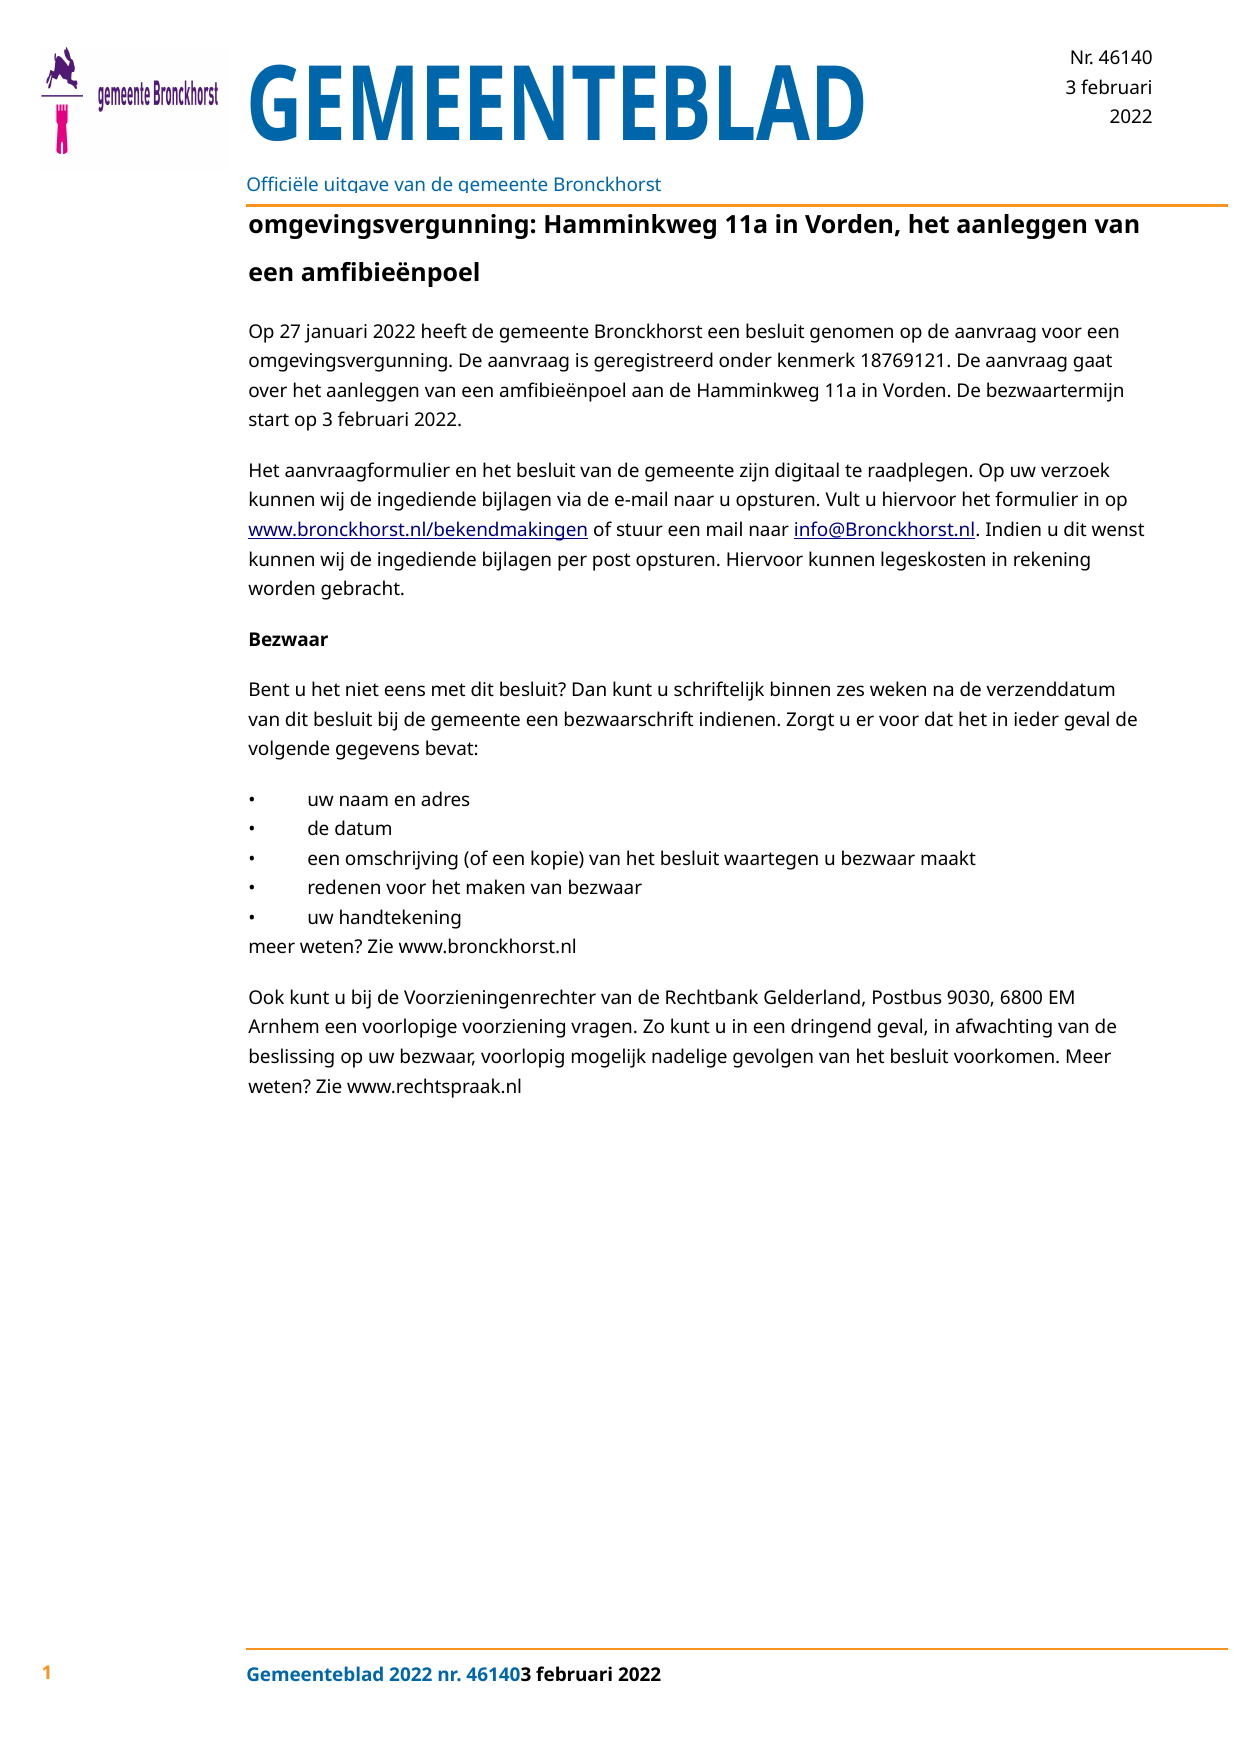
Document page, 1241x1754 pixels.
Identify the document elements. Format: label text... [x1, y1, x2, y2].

text Ook kunt u bij de Voorzieningenrechter van de Rechtbank Gelderland, Postbus 9030, 6800 EM Arnhem een voorlopige voorziening vragen. Zo kunt u in een dringend geval, in afwachting van de beslissing op uw bezwaar, voorlopig mogelijk nadelige gevolgen van het besluit voorkomen. Meer weten? Zie www.rechtspraak.nl [248, 984, 1152, 1099]
list uw naam en adres [248, 786, 1152, 812]
picture [41, 47, 231, 172]
text Bent u het niet eens met dit besluit? Dan kunt u schriftelijk binnen zes weken na de verzenddatum van dit besluit bij de gemeente een bezwaarschrift indienen. Zorgt u er voor dat het in ieder geval de volgende gegevens bevat: [248, 676, 1152, 761]
text omgevingsvergunning: Hamminkweg 11a in Vorden, het aanleggen van een amfibieënpoel [248, 207, 1152, 288]
list de datum [248, 815, 1152, 841]
text meer weten? Zie www.bronckhorst.nl [248, 934, 1152, 959]
text Bezwaar [248, 626, 1152, 652]
list redenen voor het maken van bezwaar [248, 874, 1152, 900]
list een omschrijving (of een kopie) van het besluit waartegen u bezwaar maakt [248, 845, 1152, 871]
list uw handtekening [248, 904, 1152, 930]
text Op 27 januari 2022 heeft de gemeente Bronckhorst een besluit genomen op de aanvraag voor een omgevingsvergunning. De aanvraag is geregistreerd onder kenmerk 18769121. De aanvraag gaat over het aanleggen van een amfibieënpoel aan de Hamminkweg 11a in Vorden. De bezwaartermijn start op 3 februari 2022. [248, 318, 1152, 432]
text Het aanvraagformulier en het besluit van de gemeente zijn digitaal te raadplegen. Op uw verzoek kunnen wij de ingediende bijlagen via de e-mail naar u opsturen. Vult u hiervoor het formulier in op www.bronckhorst.nl/bekendmakingen of stuur een mail naar info@Bronckhorst.nl. Indien u dit wenst kunnen wij de ingediende bijlagen per post opsturen. Hiervoor kunnen legeskosten in rekening worden gebracht. [248, 457, 1152, 601]
